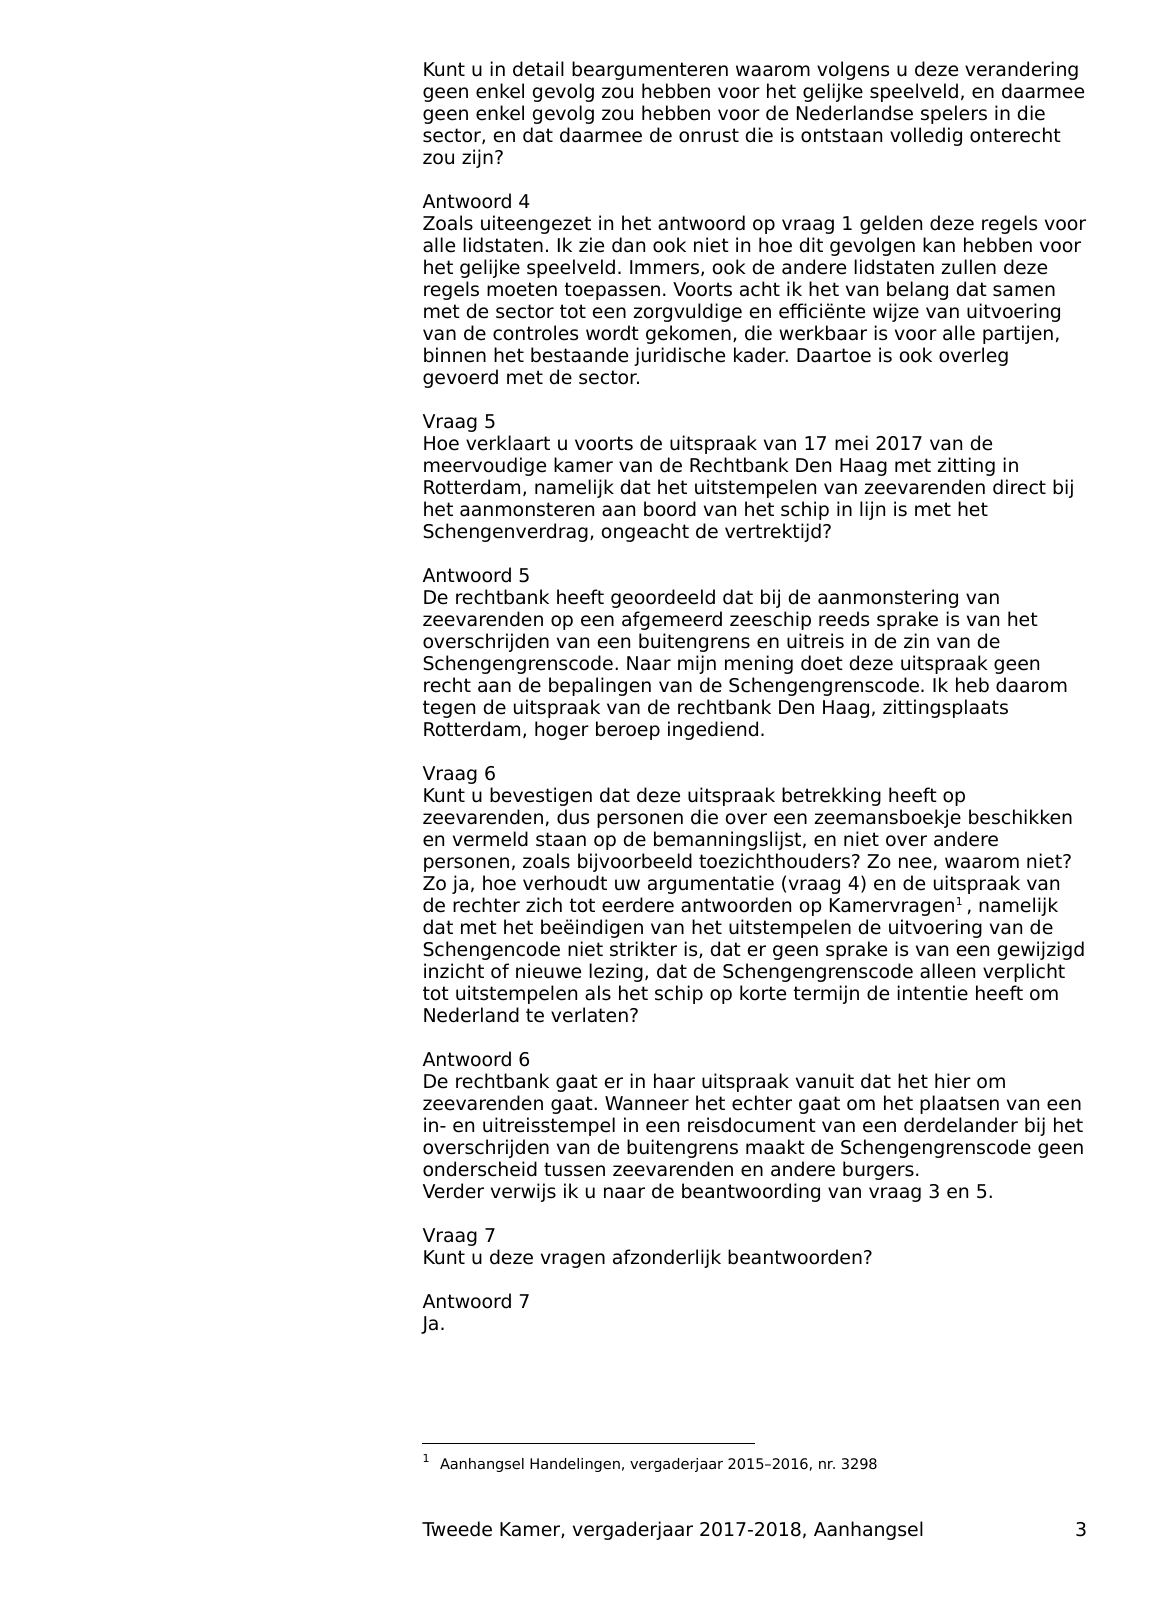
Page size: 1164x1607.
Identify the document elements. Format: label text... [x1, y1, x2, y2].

text De rechtbank heeft geoordeeld dat bij de aanmonstering van zeevarenden op een afgemeerd zeeschip reeds sprake is van het overschrijden van een buitengrens en uitreis in de zin van de Schengengrenscode. Naar mijn mening doet deze uitspraak geen recht aan de bepalingen van de Schengengrenscode. Ik heb daarom tegen de uitspraak van de rechtbank Den Haag, zittingsplaats Rotterdam, hoger beroep ingediend. [422, 587, 1087, 741]
text Aanhangsel Handelingen, vergaderjaar 2015–2016, nr. 3298 [422, 1452, 1087, 1474]
text Verder verwijs ik u naar de beantwoording van vraag 3 en 5. [422, 1181, 1087, 1203]
text De rechtbank gaat er in haar uitspraak vanuit dat het hier om zeevarenden gaat. Wanneer het echter gaat om het plaatsen van een in- en uitreisstempel in een reisdocument van een derdelander bij het overschrijden van de buitengrens maakt de Schengengrenscode geen onderscheid tussen zeevarenden en andere burgers. [422, 1071, 1087, 1181]
text Antwoord 4 [422, 191, 1087, 213]
text Hoe verklaart u voorts de uitspraak van 17 mei 2017 van de meervoudige kamer van de Rechtbank Den Haag met zitting in Rotterdam, namelijk dat het uitstempelen van zeevarenden direct bij het aanmonsteren aan boord van het schip in lijn is met het Schengenverdrag, ongeacht de vertrektijd? [422, 433, 1087, 543]
text Vraag 6 [422, 763, 1087, 785]
text Ja. [422, 1313, 1087, 1335]
text Vraag 5 [422, 411, 1087, 433]
text Antwoord 7 [422, 1291, 1087, 1313]
text Kunt u bevestigen dat deze uitspraak betrekking heeft op zeevarenden, dus personen die over een zeemansboekje beschikken en vermeld staan op de bemanningslijst, en niet over andere personen, zoals bijvoorbeeld toezichthouders? Zo nee, waarom niet? Zo ja, hoe verhoudt uw argumentatie (vraag 4) en de uitspraak van de rechter zich tot eerdere antwoorden op Kamervragen, namelijk dat met het beëindigen van het uitstempelen de uitvoering van de Schengencode niet strikter is, dat er geen sprake is van een gewijzigd inzicht of nieuwe lezing, dat de Schengengrenscode alleen verplicht tot uitstempelen als het schip op korte termijn de intentie heeft om Nederland te verlaten? [422, 785, 1087, 1027]
text Kunt u in detail beargumenteren waarom volgens u deze verandering geen enkel gevolg zou hebben voor het gelijke speelveld, en daarmee geen enkel gevolg zou hebben voor de Nederlandse spelers in die sector, en dat daarmee de onrust die is ontstaan volledig onterecht zou zijn? [422, 59, 1087, 169]
text Kunt u deze vragen afzonderlijk beantwoorden? [422, 1247, 1087, 1269]
text Antwoord 5 [422, 565, 1087, 587]
text Zoals uiteengezet in het antwoord op vraag 1 gelden deze regels voor alle lidstaten. Ik zie dan ook niet in hoe dit gevolgen kan hebben voor het gelijke speelveld. Immers, ook de andere lidstaten zullen deze regels moeten toepassen. Voorts acht ik het van belang dat samen met de sector tot een zorgvuldige en efficiënte wijze van uitvoering van de controles wordt gekomen, die werkbaar is voor alle partijen, binnen het bestaande juridische kader. Daartoe is ook overleg gevoerd met de sector. [422, 213, 1087, 389]
text Antwoord 6 [422, 1049, 1087, 1071]
text Vraag 7 [422, 1225, 1087, 1247]
